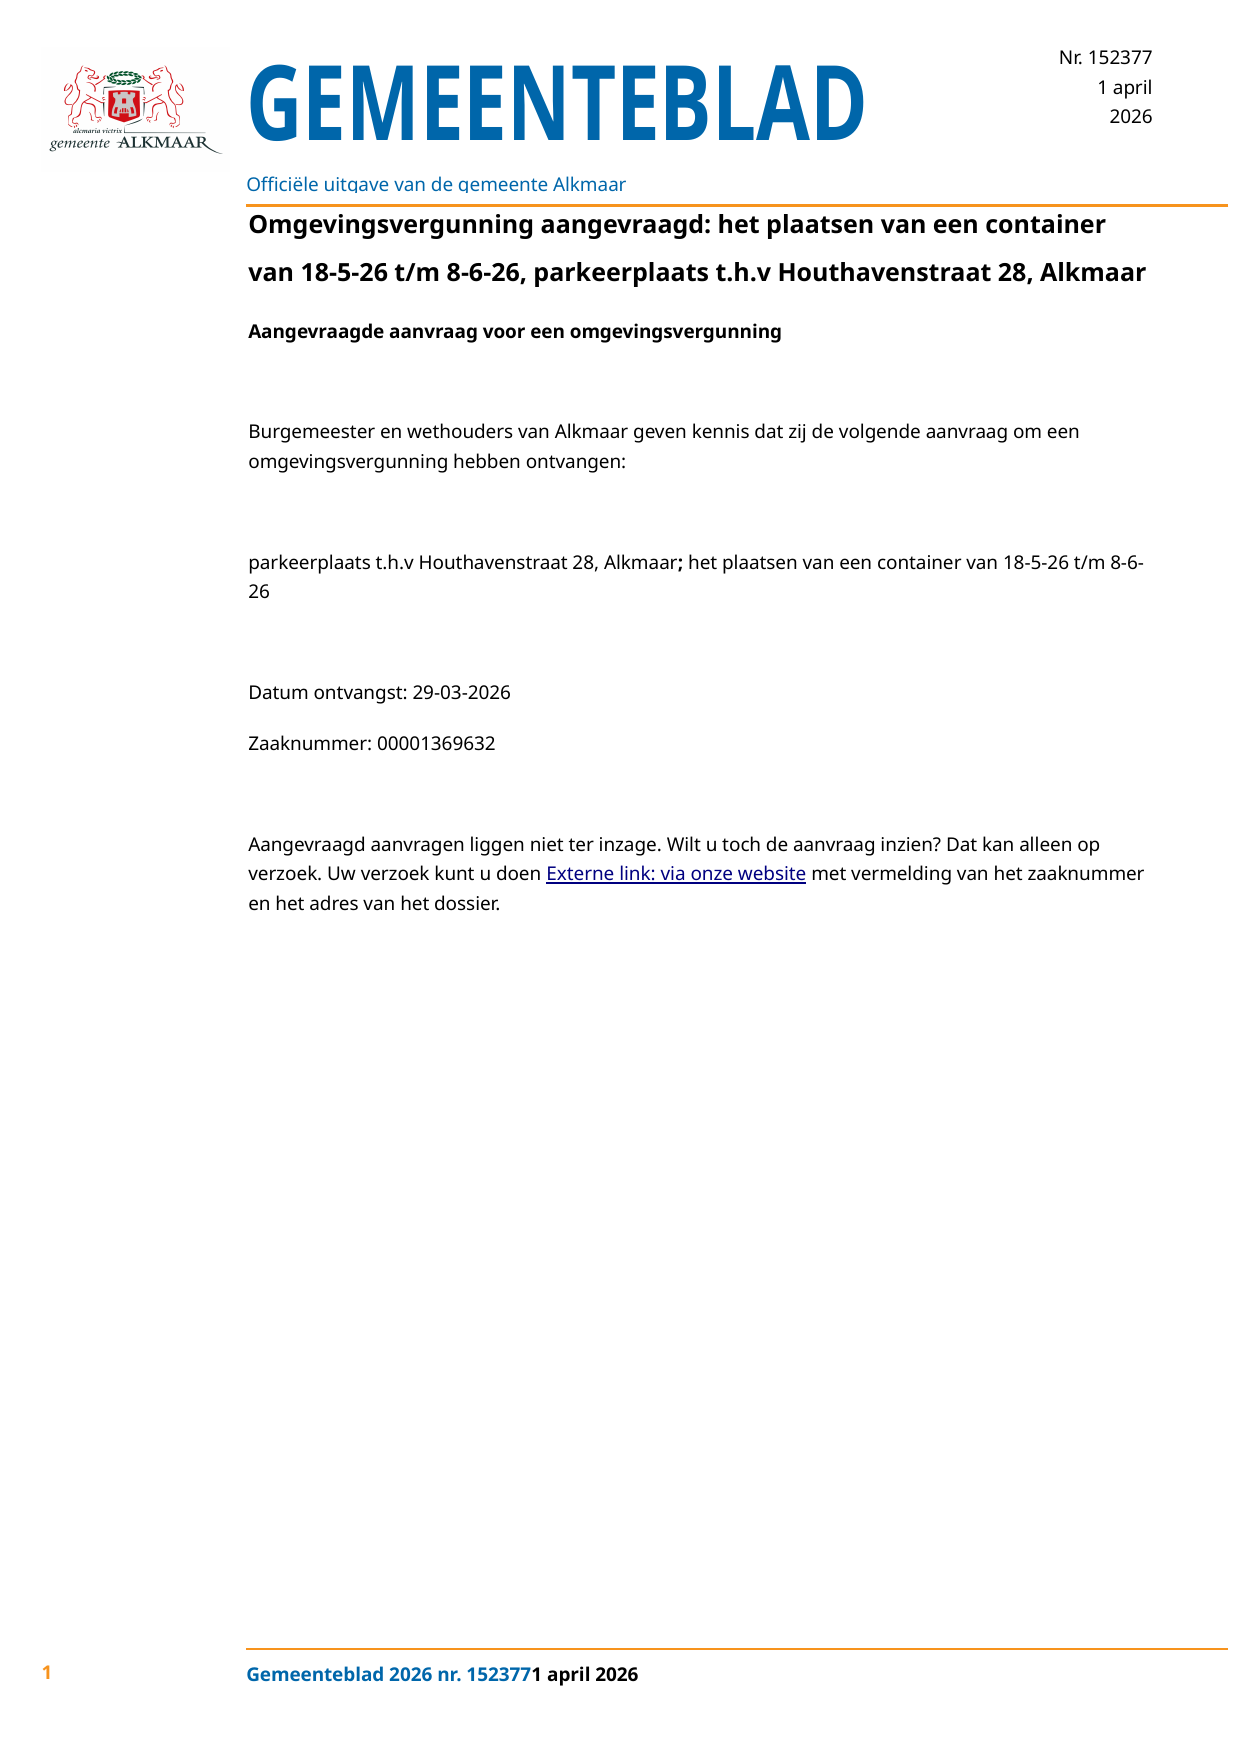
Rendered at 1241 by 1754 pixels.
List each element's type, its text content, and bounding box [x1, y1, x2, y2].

text Burgemeester en wethouders van Alkmaar geven kennis dat zij de volgende aanvraag om een omgevingsvergunning hebben ontvangen: [248, 419, 1152, 474]
text Zaaknummer: 00001369632 [248, 730, 1152, 756]
text Datum ontvangst: 29-03-2026 [248, 679, 1152, 705]
text Aangevraagd aanvragen liggen niet ter inzage. Wilt u toch de aanvraag inzien? Dat kan alleen op verzoek. Uw verzoek kunt u doen Externe link: via onze website met vermelding van het zaaknummer en het adres van het dossier. [248, 831, 1152, 916]
picture [41, 47, 231, 172]
text parkeerplaats t.h.v Houthavenstraat 28, Alkmaar; het plaatsen van een container van 18-5-26 t/m 8-6-26 [248, 549, 1152, 604]
text Aangevraagde aanvraag voor een omgevingsvergunning [248, 318, 1152, 344]
text Omgevingsvergunning aangevraagd: het plaatsen van een container van 18-5-26 t/m 8-6-26, parkeerplaats t.h.v Houthavenstraat 28, Alkmaar [248, 207, 1152, 288]
